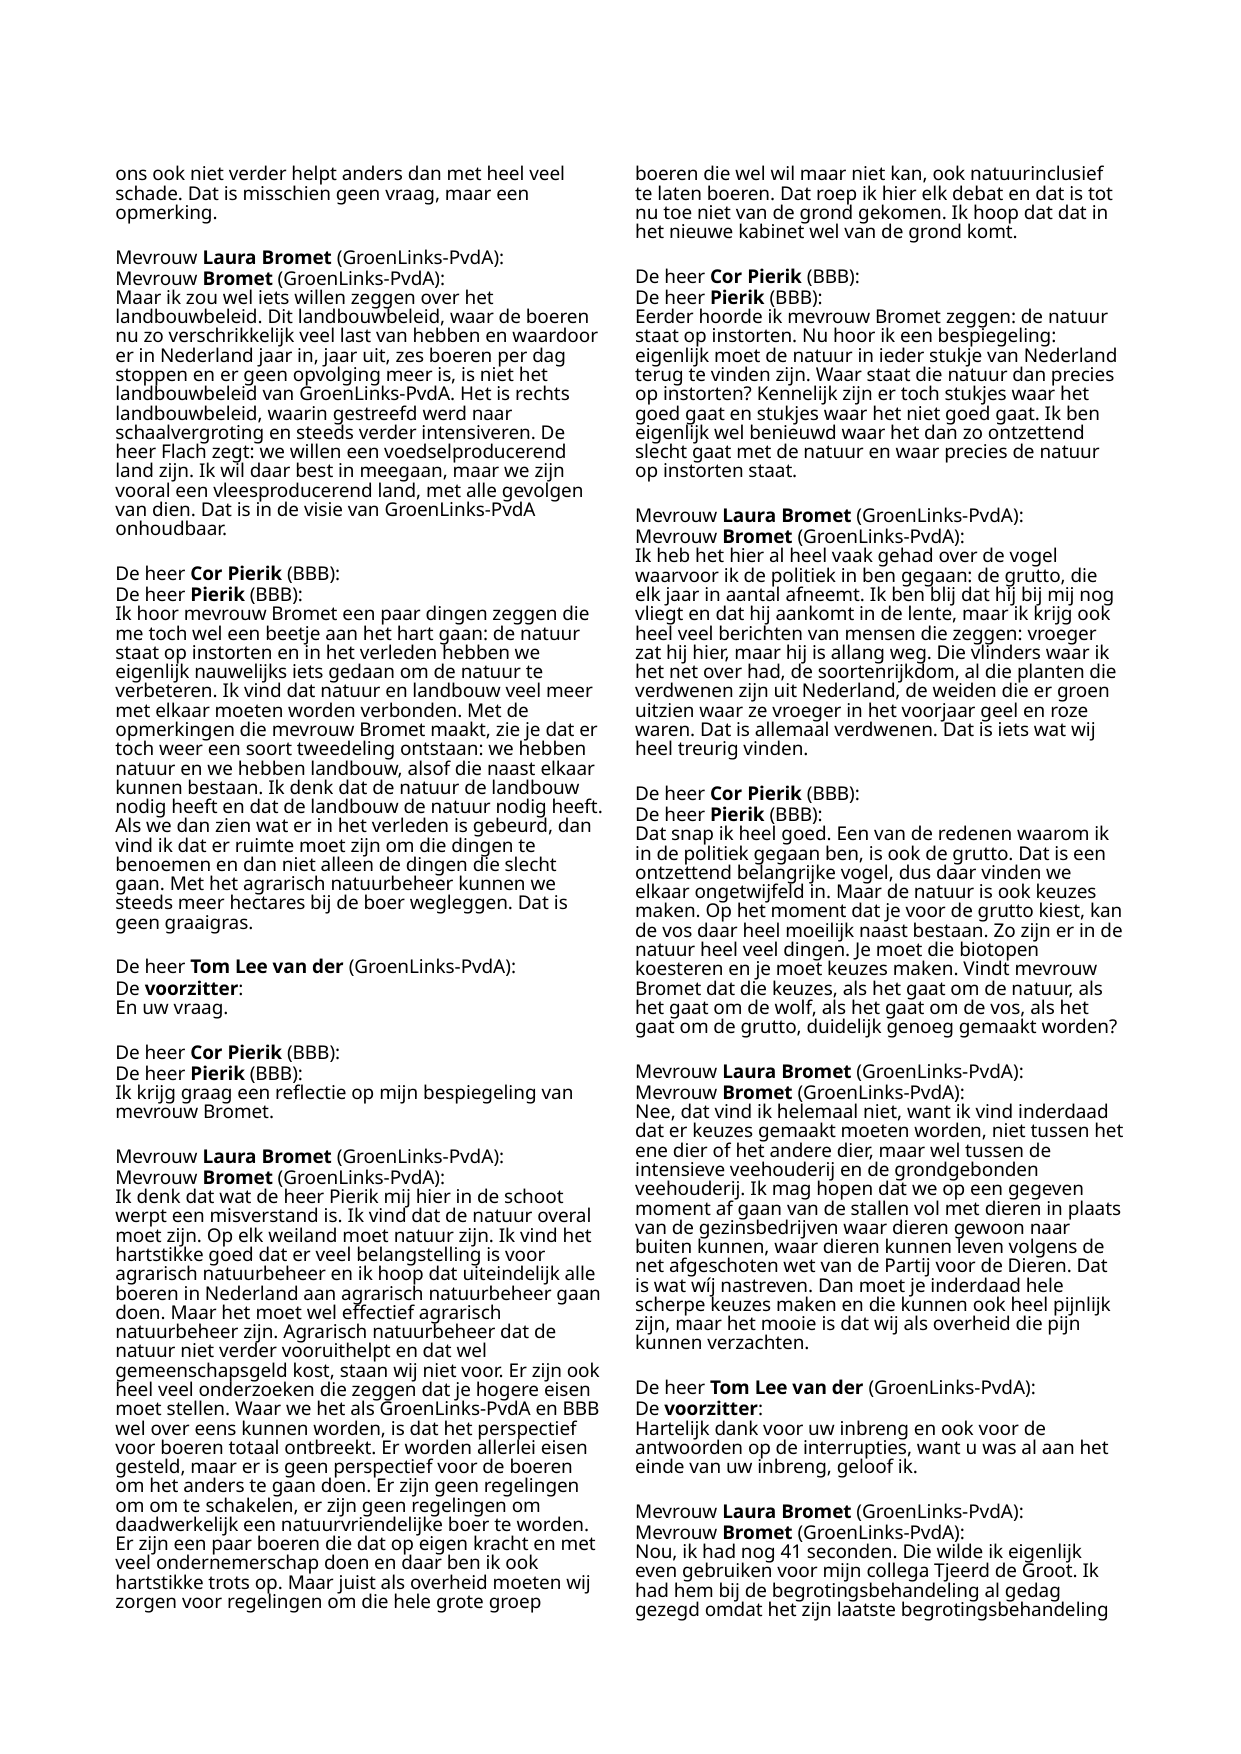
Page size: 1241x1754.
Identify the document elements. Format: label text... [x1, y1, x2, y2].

text Mevrouw Bromet (GroenLinks-PvdA): [115, 1169, 605, 1188]
text Mevrouw Laura Bromet (GroenLinks-PvdA): [635, 1498, 1125, 1524]
text Mevrouw Laura Bromet (GroenLinks-PvdA): [635, 1058, 1125, 1084]
text De voorzitter: [635, 1400, 1125, 1419]
text De heer Tom Lee van der (GroenLinks-PvdA): [635, 1374, 1125, 1400]
text Ik hoor mevrouw Bromet een paar dingen zeggen die me toch wel een beetje aan het hart gaan: de natuur staat op instorten en in het verleden hebben we eigenlijk nauwelijks iets gedaan om de natuur te verbeteren. Ik vind dat natuur en landbouw veel meer met elkaar moeten worden verbonden. Met de opmerkingen die mevrouw Bromet maakt, zie je dat er toch weer een soort tweedeling ontstaan: we hebben natuur en we hebben landbouw, alsof die naast elkaar kunnen bestaan. Ik denk dat de natuur de landbouw nodig heeft en dat de landbouw de natuur nodig heeft. Als we dan zien wat er in het verleden is gebeurd, dan vind ik dat er ruimte moet zijn om die dingen te benoemen en dan niet alleen de dingen die slecht gaan. Met het agrarisch natuurbeheer kunnen we steeds meer hectares bij de boer wegleggen. Dat is geen graaigras. [115, 605, 605, 933]
text Dat snap ik heel goed. Een van de redenen waarom ik in de politiek gegaan ben, is ook de grutto. Dat is een ontzettend belangrijke vogel, dus daar vinden we elkaar ongetwijfeld in. Maar de natuur is ook keuzes maken. Op het moment dat je voor de grutto kiest, kan de vos daar heel moeilijk naast bestaan. Zo zijn er in de natuur heel veel dingen. Je moet die biotopen koesteren en je moet keuzes maken. Vindt mevrouw Bromet dat die keuzes, als het gaat om de natuur, als het gaat om de wolf, als het gaat om de vos, als het gaat om de grutto, duidelijk genoeg gemaakt worden? [635, 825, 1125, 1037]
text De heer Tom Lee van der (GroenLinks-PvdA): [115, 954, 605, 979]
text De heer Cor Pierik (BBB): [635, 263, 1125, 289]
text ons ook niet verder helpt anders dan met heel veel schade. Dat is misschien geen vraag, maar een opmerking. [115, 165, 605, 223]
text Mevrouw Bromet (GroenLinks-PvdA): [115, 270, 605, 289]
text De heer Pierik (BBB): [635, 806, 1125, 825]
text Ik krijg graag een reflectie op mijn bespiegeling van mevrouw Bromet. [115, 1084, 605, 1122]
text Nee, dat vind ik helemaal niet, want ik vind inderdaad dat er keuzes gemaakt moeten worden, niet tussen het ene dier of het andere dier, maar wel tussen de intensieve veehouderij en de grondgebonden veehouderij. Ik mag hopen dat we op een gegeven moment af gaan van de stallen vol met dieren in plaats van de gezinsbedrijven waar dieren gewoon naar buiten kunnen, waar dieren kunnen leven volgens de net afgeschoten wet van de Partij voor de Dieren. Dat is wat wíj nastreven. Dan moet je inderdaad hele scherpe keuzes maken en die kunnen ook heel pijnlijk zijn, maar het mooie is dat wij als overheid die pijn kunnen verzachten. [635, 1103, 1125, 1354]
text De heer Cor Pierik (BBB): [115, 560, 605, 586]
text En uw vraag. [115, 999, 605, 1018]
text Ik heb het hier al heel vaak gehad over de vogel waarvoor ik de politiek in ben gegaan: de grutto, die elk jaar in aantal afneemt. Ik ben blij dat hij bij mij nog vliegt en dat hij aankomt in de lente, maar ik krijg ook heel veel berichten van mensen die zeggen: vroeger zat hij hier, maar hij is allang weg. Die vlinders waar ik het net over had, de soortenrijkdom, al die planten die verdwenen zijn uit Nederland, de weiden die er groen uitzien waar ze vroeger in het voorjaar geel en roze waren. Dat is allemaal verdwenen. Dat is iets wat wij heel treurig vinden. [635, 547, 1125, 759]
text Mevrouw Bromet (GroenLinks-PvdA): [635, 1524, 1125, 1543]
text De heer Pierik (BBB): [635, 289, 1125, 308]
text Mevrouw Bromet (GroenLinks-PvdA): [635, 1084, 1125, 1103]
text Mevrouw Laura Bromet (GroenLinks-PvdA): [635, 502, 1125, 528]
text Mevrouw Laura Bromet (GroenLinks-PvdA): [115, 244, 605, 270]
text Maar ik zou wel iets willen zeggen over het landbouwbeleid. Dit landbouwbeleid, waar de boeren nu zo verschrikkelijk veel last van hebben en waardoor er in Nederland jaar in, jaar uit, zes boeren per dag stoppen en er geen opvolging meer is, is niet het landbouwbeleid van GroenLinks-PvdA. Het is rechts landbouwbeleid, waarin gestreefd werd naar schaalvergroting en steeds verder intensiveren. De heer Flach zegt: we willen een voedselproducerend land zijn. Ik wil daar best in meegaan, maar we zijn vooral een vleesproducerend land, met alle gevolgen van dien. Dat is in de visie van GroenLinks-PvdA onhoudbaar. [115, 289, 605, 539]
text Ik denk dat wat de heer Pierik mij hier in de schoot werpt een misverstand is. Ik vind dat de natuur overal moet zijn. Op elk weiland moet natuur zijn. Ik vind het hartstikke goed dat er veel belangstelling is voor agrarisch natuurbeheer en ik hoop dat uiteindelijk alle boeren in Nederland aan agrarisch natuurbeheer gaan doen. Maar het moet wel effectief agrarisch natuurbeheer zijn. Agrarisch natuurbeheer dat de natuur niet verder vooruithelpt en dat wel gemeenschapsgeld kost, staan wij niet voor. Er zijn ook heel veel onderzoeken die zeggen dat je hogere eisen moet stellen. Waar we het als GroenLinks-PvdA en BBB wel over eens kunnen worden, is dat het perspectief voor boeren totaal ontbreekt. Er worden allerlei eisen gesteld, maar er is geen perspectief voor de boeren om het anders te gaan doen. Er zijn geen regelingen om om te schakelen, er zijn geen regelingen om daadwerkelijk een natuurvriendelijke boer te worden. Er zijn een paar boeren die dat op eigen kracht en met veel ondernemerschap doen en daar ben ik ook hartstikke trots op. Maar juist als overheid moeten wij zorgen voor regelingen om die hele grote groep [115, 1188, 605, 1612]
text De heer Pierik (BBB): [115, 586, 605, 605]
text Eerder hoorde ik mevrouw Bromet zeggen: de natuur staat op instorten. Nu hoor ik een bespiegeling: eigenlijk moet de natuur in ieder stukje van Nederland terug te vinden zijn. Waar staat die natuur dan precies op instorten? Kennelijk zijn er toch stukjes waar het goed gaat en stukjes waar het niet goed gaat. Ik ben eigenlijk wel benieuwd waar het dan zo ontzettend slecht gaat met de natuur en waar precies de natuur op instorten staat. [635, 308, 1125, 482]
text boeren die wel wil maar niet kan, ook natuurinclusief te laten boeren. Dat roep ik hier elk debat en dat is tot nu toe niet van de grond gekomen. Ik hoop dat dat in het nieuwe kabinet wel van de grond komt. [635, 165, 1125, 242]
text Mevrouw Bromet (GroenLinks-PvdA): [635, 528, 1125, 547]
text De heer Cor Pierik (BBB): [635, 780, 1125, 806]
text Hartelijk dank voor uw inbreng en ook voor de antwoorden op de interrupties, want u was al aan het einde van uw inbreng, geloof ik. [635, 1419, 1125, 1477]
text De voorzitter: [115, 979, 605, 999]
text Nou, ik had nog 41 seconden. Die wilde ik eigenlijk even gebruiken voor mijn collega Tjeerd de Groot. Ik had hem bij de begrotingsbehandeling al gedag gezegd omdat het zijn laatste begrotingsbehandeling [635, 1543, 1125, 1620]
text Mevrouw Laura Bromet (GroenLinks-PvdA): [115, 1143, 605, 1169]
text De heer Cor Pierik (BBB): [115, 1039, 605, 1064]
text De heer Pierik (BBB): [115, 1064, 605, 1084]
